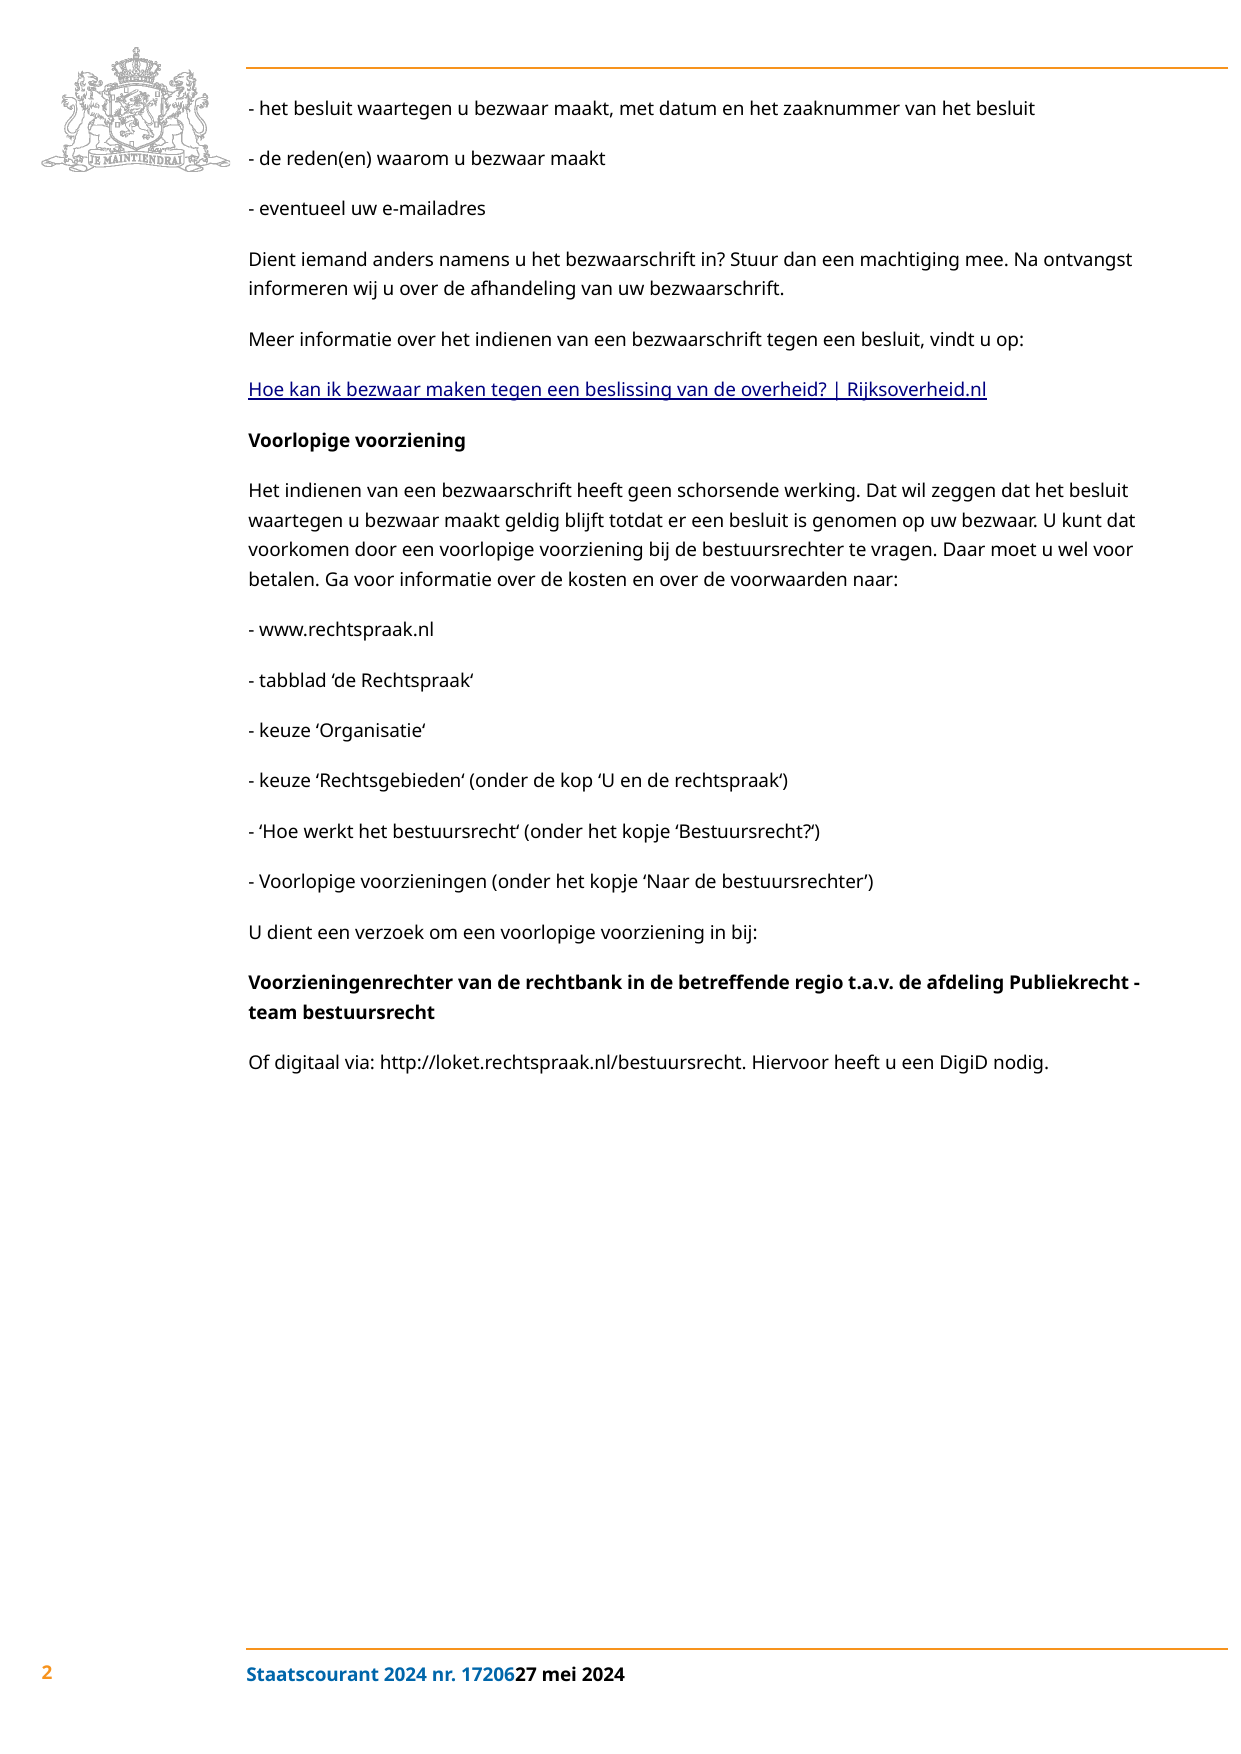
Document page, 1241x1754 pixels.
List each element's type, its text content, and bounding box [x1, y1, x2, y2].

text Of digitaal via: http://loket.rechtspraak.nl/bestuursrecht. Hiervoor heeft u een DigiD nodig. [248, 1049, 1152, 1075]
text - de reden(en) waarom u bezwaar maakt [248, 145, 1152, 171]
text Het indienen van een bezwaarschrift heeft geen schorsende werking. Dat wil zeggen dat het besluit waartegen u bezwaar maakt geldig blijft totdat er een besluit is genomen op uw bezwaar. U kunt dat voorkomen door een voorlopige voorziening bij de bestuursrechter te vragen. Daar moet u wel voor betalen. Ga voor informatie over de kosten en over de voorwaarden naar: [248, 477, 1152, 592]
text Meer informatie over het indienen van een bezwaarschrift tegen een besluit, vindt u op: [248, 326, 1152, 352]
text - eventueel uw e-mailadres [248, 196, 1152, 221]
text Voorlopige voorziening [248, 427, 1152, 453]
text - keuze ‘Rechtsgebieden‘ (onder de kop ‘U en de rechtspraak‘) [248, 768, 1152, 793]
text - ‘Hoe werkt het bestuursrecht‘ (onder het kopje ‘Bestuursrecht?‘) [248, 818, 1152, 844]
text Dient iemand anders namens u het bezwaarschrift in? Stuur dan een machtiging mee. Na ontvangst informeren wij u over de afhandeling van uw bezwaarschrift. [248, 246, 1152, 301]
picture [41, 47, 231, 172]
text - tabblad ‘de Rechtspraak‘ [248, 667, 1152, 693]
text Voorzieningenrechter van de rechtbank in de betreffende regio t.a.v. de afdeling Publiekrecht - team bestuursrecht [248, 969, 1152, 1025]
text U dient een verzoek om een voorlopige voorziening in bij: [248, 919, 1152, 945]
text Hoe kan ik bezwaar maken tegen een beslissing van de overheid? | Rijksoverheid.nl [248, 376, 1152, 402]
text - Voorlopige voorzieningen (onder het kopje ‘Naar de bestuursrechter’) [248, 868, 1152, 894]
text - www.rechtspraak.nl [248, 616, 1152, 642]
text - keuze ‘Organisatie‘ [248, 717, 1152, 743]
text - het besluit waartegen u bezwaar maakt, met datum en het zaaknummer van het besluit [248, 95, 1152, 121]
